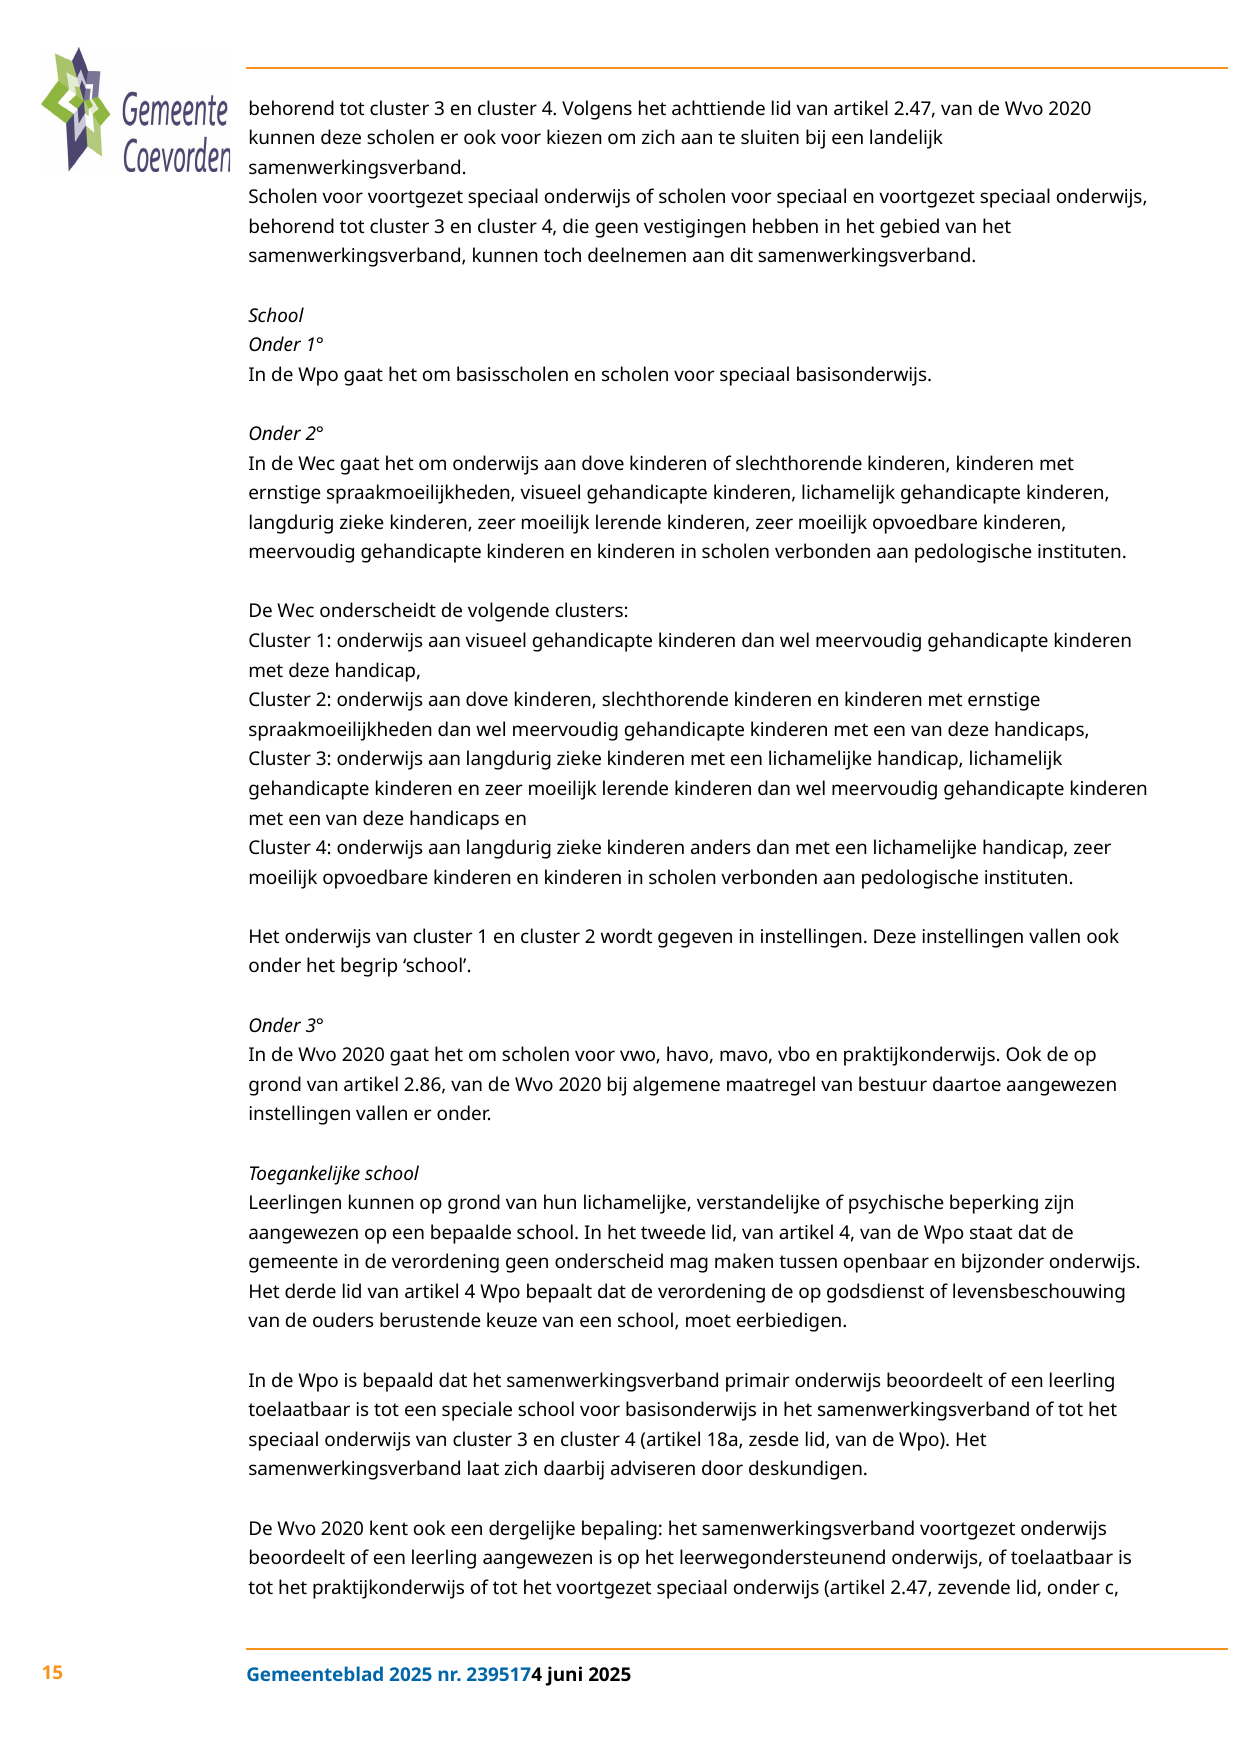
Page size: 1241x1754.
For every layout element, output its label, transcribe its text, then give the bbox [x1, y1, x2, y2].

text Onder 3° [248, 1012, 1152, 1038]
text Cluster 3: onderwijs aan langdurig zieke kinderen met een lichamelijke handicap, lichamelijk gehandicapte kinderen en zeer moeilijk lerende kinderen dan wel meervoudig gehandicapte kinderen met een van deze handicaps en [248, 746, 1152, 831]
text Het onderwijs van cluster 1 en cluster 2 wordt gegeven in instellingen. Deze instellingen vallen ook onder het begrip ‘school’. [248, 923, 1152, 978]
text Onder 1° [248, 331, 1152, 357]
text Onder 2° [248, 420, 1152, 446]
picture [41, 47, 231, 172]
text In de Wpo gaat het om basisscholen en scholen voor speciaal basisonderwijs. [248, 361, 1152, 387]
text In de Wvo 2020 gaat het om scholen voor vwo, havo, mavo, vbo en praktijkonderwijs. Ook de op grond van artikel 2.86, van de Wvo 2020 bij algemene maatregel van bestuur daartoe aangewezen instellingen vallen er onder. [248, 1041, 1152, 1126]
text De Wvo 2020 kent ook een dergelijke bepaling: het samenwerkingsverband voortgezet onderwijs beoordeelt of een leerling aangewezen is op het leerwegondersteunend onderwijs, of toelaatbaar is tot het praktijkonderwijs of tot het voortgezet speciaal onderwijs (artikel 2.47, zevende lid, onder c, [248, 1515, 1152, 1600]
text Leerlingen kunnen op grond van hun lichamelijke, verstandelijke of psychische beperking zijn aangewezen op een bepaalde school. In het tweede lid, van artikel 4, van de Wpo staat dat de gemeente in de verordening geen onderscheid mag maken tussen openbaar en bijzonder onderwijs. Het derde lid van artikel 4 Wpo bepaalt dat de verordening de op godsdienst of levensbeschouwing van de ouders berustende keuze van een school, moet eerbiedigen. [248, 1189, 1152, 1333]
text Cluster 1: onderwijs aan visueel gehandicapte kinderen dan wel meervoudig gehandicapte kinderen met deze handicap, [248, 627, 1152, 683]
text School [248, 302, 1152, 328]
text In de Wec gaat het om onderwijs aan dove kinderen of slechthorende kinderen, kinderen met ernstige spraakmoeilijkheden, visueel gehandicapte kinderen, lichamelijk gehandicapte kinderen, langdurig zieke kinderen, zeer moeilijk lerende kinderen, zeer moeilijk opvoedbare kinderen, meervoudig gehandicapte kinderen en kinderen in scholen verbonden aan pedologische instituten. [248, 450, 1152, 564]
text In de Wpo is bepaald dat het samenwerkingsverband primair onderwijs beoordeelt of een leerling toelaatbaar is tot een speciale school voor basisonderwijs in het samenwerkingsverband of tot het speciaal onderwijs van cluster 3 en cluster 4 (artikel 18a, zesde lid, van de Wpo). Het samenwerkingsverband laat zich daarbij adviseren door deskundigen. [248, 1367, 1152, 1481]
text behorend tot cluster 3 en cluster 4. Volgens het achttiende lid van artikel 2.47, van de Wvo 2020 kunnen deze scholen er ook voor kiezen om zich aan te sluiten bij een landelijk samenwerkingsverband. [248, 95, 1152, 180]
text Scholen voor voortgezet speciaal onderwijs of scholen voor speciaal en voortgezet speciaal onderwijs, behorend tot cluster 3 en cluster 4, die geen vestigingen hebben in het gebied van het samenwerkingsverband, kunnen toch deelnemen aan dit samenwerkingsverband. [248, 183, 1152, 268]
text Toegankelijke school [248, 1160, 1152, 1186]
text Cluster 2: onderwijs aan dove kinderen, slechthorende kinderen en kinderen met ernstige spraakmoeilijkheden dan wel meervoudig gehandicapte kinderen met een van deze handicaps, [248, 686, 1152, 742]
text Cluster 4: onderwijs aan langdurig zieke kinderen anders dan met een lichamelijke handicap, zeer moeilijk opvoedbare kinderen en kinderen in scholen verbonden aan pedologische instituten. [248, 834, 1152, 890]
text De Wec onderscheidt de volgende clusters: [248, 598, 1152, 623]
